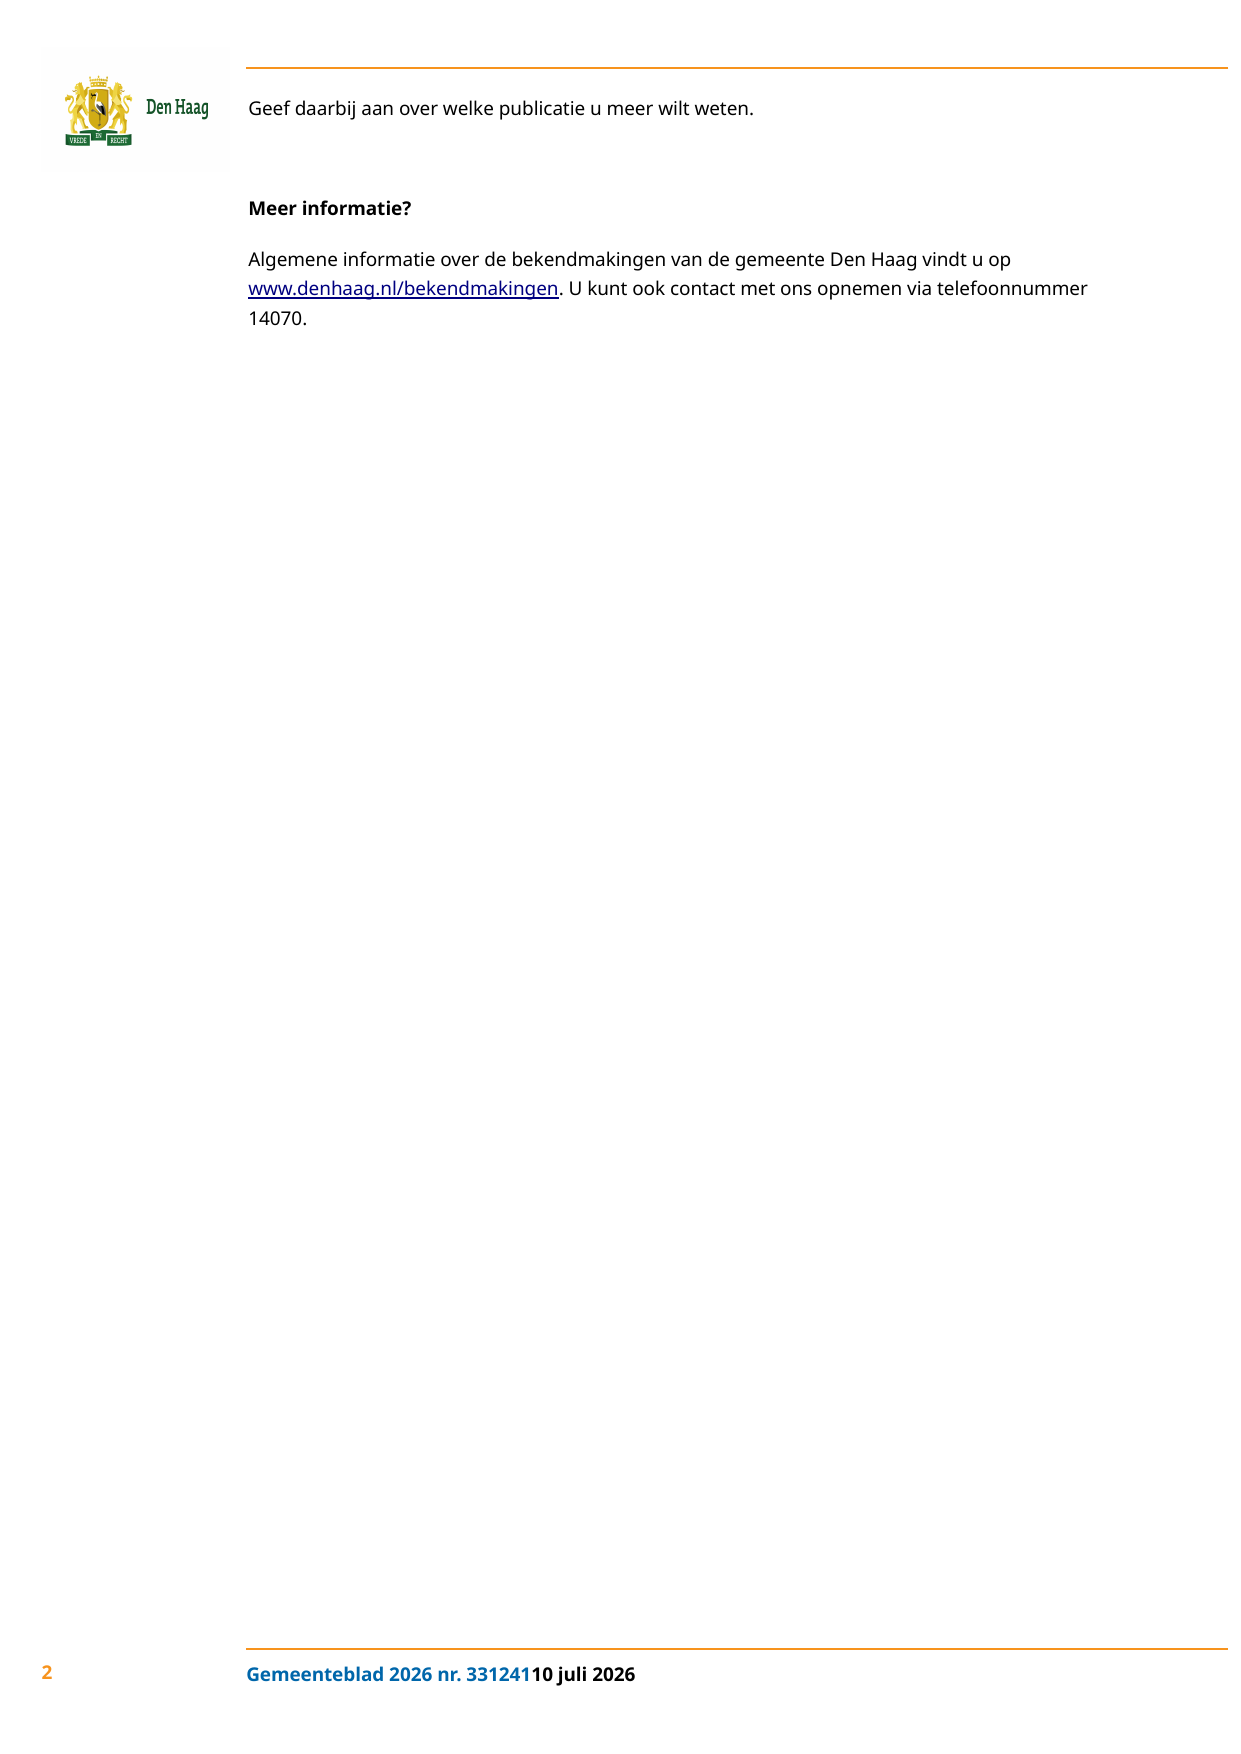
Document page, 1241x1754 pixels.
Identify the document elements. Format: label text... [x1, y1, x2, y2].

text Algemene informatie over de bekendmakingen van de gemeente Den Haag vindt u op www.denhaag.nl/bekendmakingen. U kunt ook contact met ons opnemen via telefoonnummer 14070. [248, 246, 1152, 331]
picture [41, 47, 231, 172]
text Geef daarbij aan over welke publicatie u meer wilt weten. [248, 95, 1152, 121]
text Meer informatie? [248, 196, 1152, 221]
